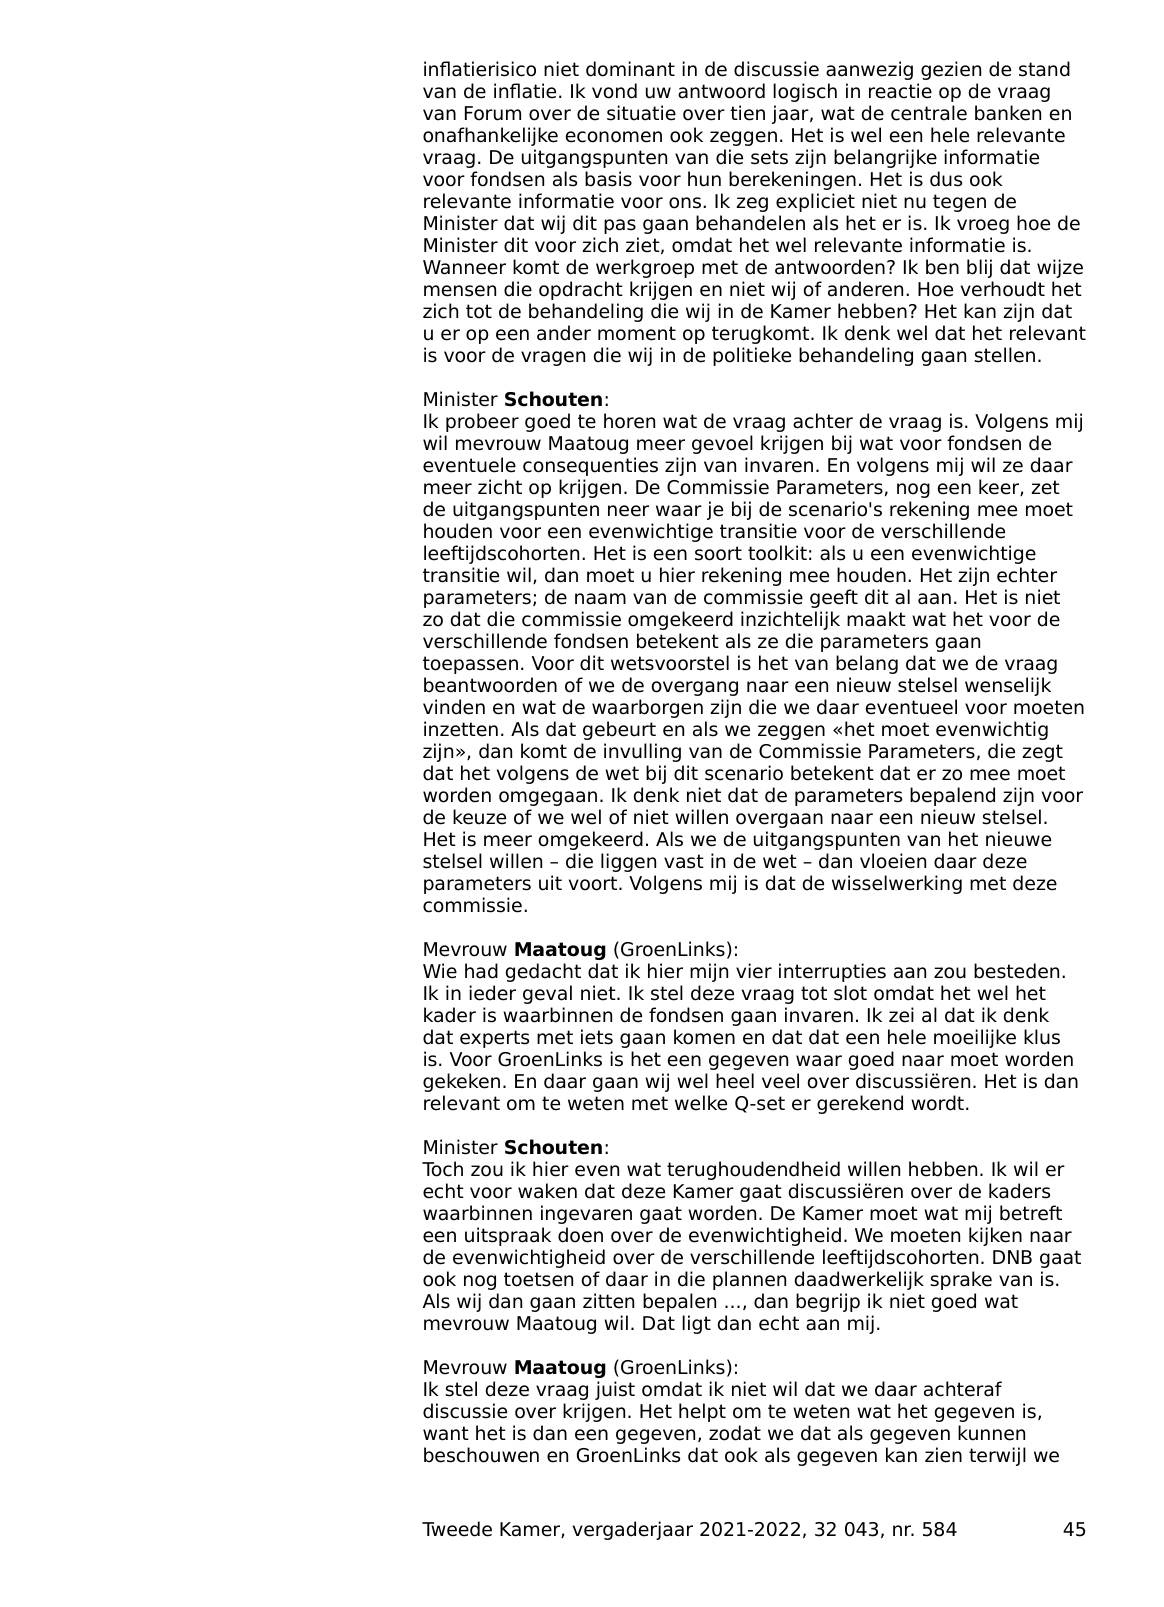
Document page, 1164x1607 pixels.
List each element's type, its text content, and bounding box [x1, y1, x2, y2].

text Toch zou ik hier even wat terughoudendheid willen hebben. Ik wil er echt voor waken dat deze Kamer gaat discussiëren over de kaders waarbinnen ingevaren gaat worden. De Kamer moet wat mij betreft een uitspraak doen over de evenwichtigheid. We moeten kijken naar de evenwichtigheid over de verschillende leeftijdscohorten. DNB gaat ook nog toetsen of daar in die plannen daadwerkelijk sprake van is. Als wij dan gaan zitten bepalen ..., dan begrijp ik niet goed wat mevrouw Maatoug wil. Dat ligt dan echt aan mij. [422, 1159, 1087, 1334]
text Ik probeer goed te horen wat de vraag achter de vraag is. Volgens mij wil mevrouw Maatoug meer gevoel krijgen bij wat voor fondsen de eventuele consequenties zijn van invaren. En volgens mij wil ze daar meer zicht op krijgen. De Commissie Parameters, nog een keer, zet de uitgangspunten neer waar je bij de scenario's rekening mee moet houden voor een evenwichtige transitie voor de verschillende leeftijdscohorten. Het is een soort toolkit: als u een evenwichtige transitie wil, dan moet u hier rekening mee houden. Het zijn echter parameters; de naam van de commissie geeft dit al aan. Het is niet zo dat die commissie omgekeerd inzichtelijk maakt wat het voor de verschillende fondsen betekent als ze die parameters gaan toepassen. Voor dit wetsvoorstel is het van belang dat we de vraag beantwoorden of we de overgang naar een nieuw stelsel wenselijk vinden en wat de waarborgen zijn die we daar eventueel voor moeten inzetten. Als dat gebeurt en als we zeggen «het moet evenwichtig zijn», dan komt de invulling van de Commissie Parameters, die zegt dat het volgens de wet bij dit scenario betekent dat er zo mee moet worden omgegaan. Ik denk niet dat de parameters bepalend zijn voor de keuze of we wel of niet willen overgaan naar een nieuw stelsel. Het is meer omgekeerd. Als we de uitgangspunten van het nieuwe stelsel willen – die liggen vast in de wet – dan vloeien daar deze parameters uit voort. Volgens mij is dat de wisselwerking met deze commissie. [422, 411, 1087, 916]
text Ik stel deze vraag juist omdat ik niet wil dat we daar achteraf discussie over krijgen. Het helpt om te weten wat het gegeven is, want het is dan een gegeven, zodat we dat als gegeven kunnen beschouwen en GroenLinks dat ook als gegeven kan zien terwijl we [422, 1379, 1087, 1467]
text Minister Schouten: [422, 1137, 1087, 1159]
text Mevrouw Maatoug (GroenLinks): [422, 1357, 1087, 1379]
text Wie had gedacht dat ik hier mijn vier interrupties aan zou besteden. Ik in ieder geval niet. Ik stel deze vraag tot slot omdat het wel het kader is waarbinnen de fondsen gaan invaren. Ik zei al dat ik denk dat experts met iets gaan komen en dat dat een hele moeilijke klus is. Voor GroenLinks is het een gegeven waar goed naar moet worden gekeken. En daar gaan wij wel heel veel over discussiëren. Het is dan relevant om te weten met welke Q-set er gerekend wordt. [422, 961, 1087, 1114]
text Mevrouw Maatoug (GroenLinks): [422, 939, 1087, 961]
text Minister Schouten: [422, 389, 1087, 411]
text inflatierisico niet dominant in de discussie aanwezig gezien de stand van de inflatie. Ik vond uw antwoord logisch in reactie op de vraag van Forum over de situatie over tien jaar, wat de centrale banken en onafhankelijke economen ook zeggen. Het is wel een hele relevante vraag. De uitgangspunten van die sets zijn belangrijke informatie voor fondsen als basis voor hun berekeningen. Het is dus ook relevante informatie voor ons. Ik zeg expliciet niet nu tegen de Minister dat wij dit pas gaan behandelen als het er is. Ik vroeg hoe de Minister dit voor zich ziet, omdat het wel relevante informatie is. Wanneer komt de werkgroep met de antwoorden? Ik ben blij dat wijze mensen die opdracht krijgen en niet wij of anderen. Hoe verhoudt het zich tot de behandeling die wij in de Kamer hebben? Het kan zijn dat u er op een ander moment op terugkomt. Ik denk wel dat het relevant is voor de vragen die wij in de politieke behandeling gaan stellen. [422, 59, 1087, 367]
